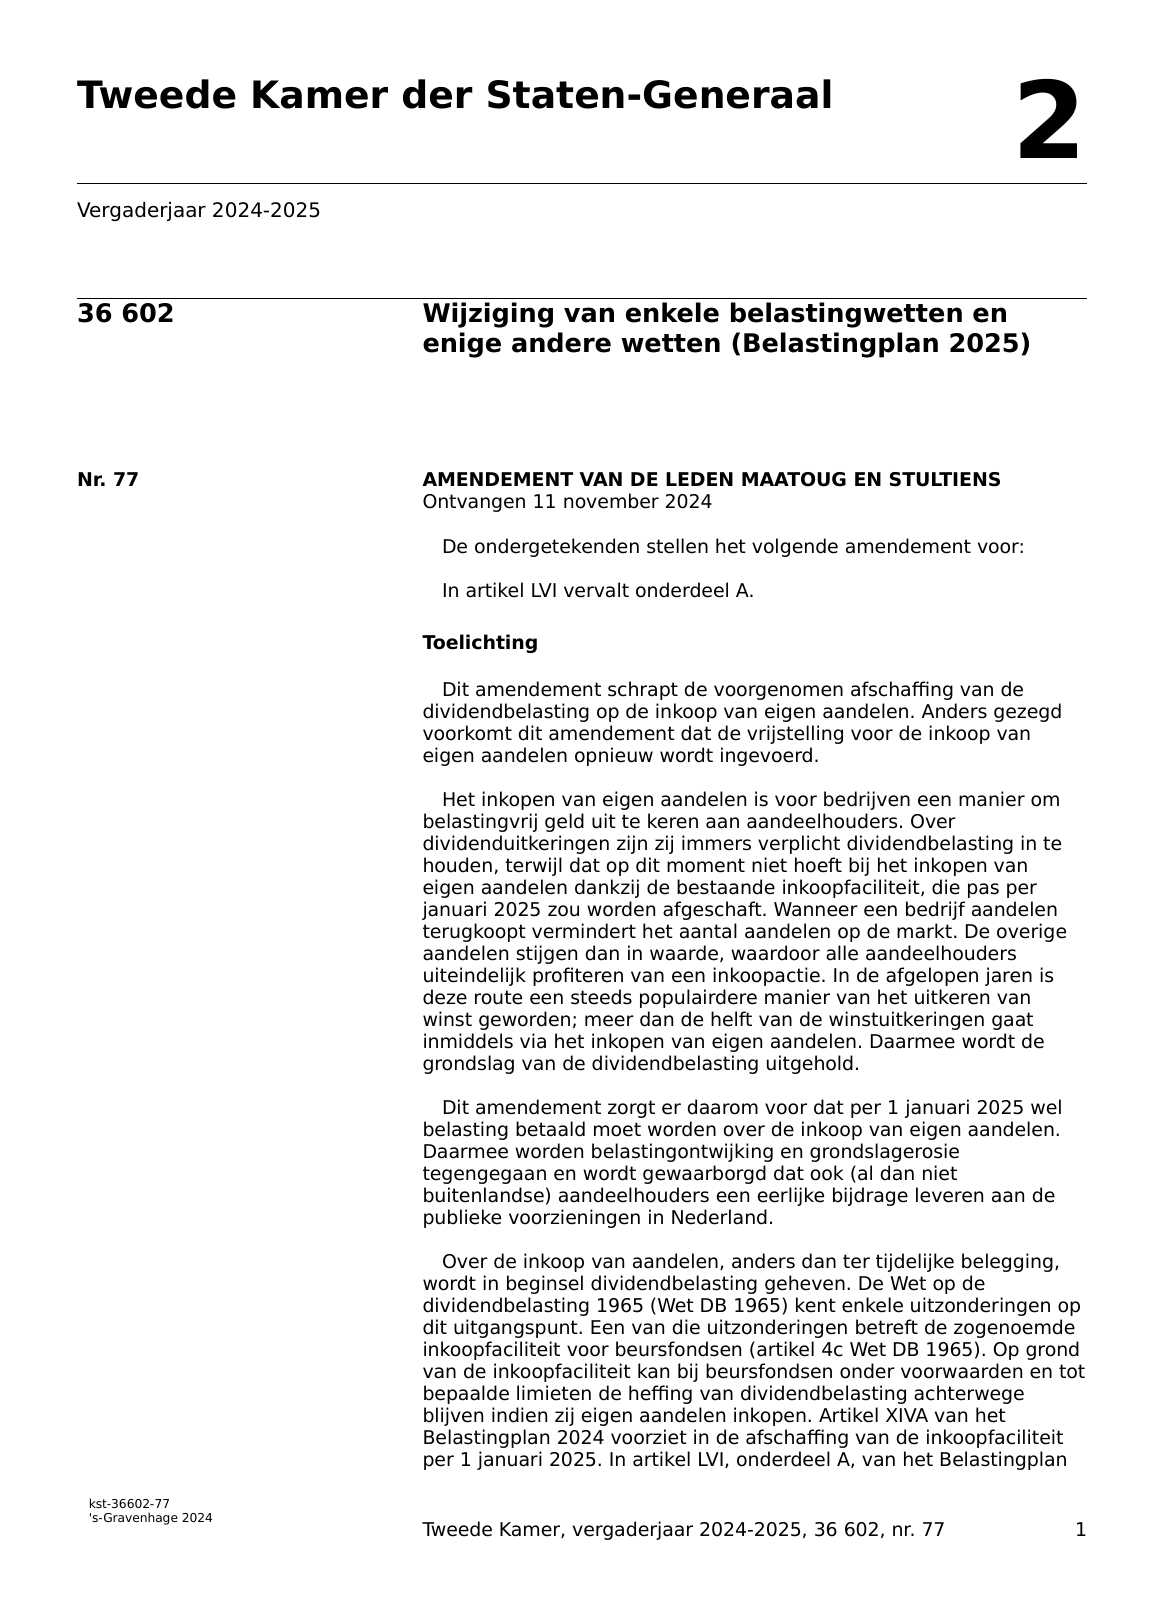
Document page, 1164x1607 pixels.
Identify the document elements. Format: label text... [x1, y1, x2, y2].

text 's-Gravenhage 2024 [88, 1511, 323, 1525]
text Ontvangen 11 november 2024 [422, 491, 1087, 513]
table_header 2 [886, 59, 1087, 183]
subtitle Toelichting [422, 632, 1087, 654]
text Dit amendement zorgt er daarom voor dat per 1 januari 2025 wel belasting betaald moet worden over de inkoop van eigen aandelen. Daarmee worden belastingontwijking en grondslagerosie tegengegaan en wordt gewaarborgd dat ook (al dan niet buitenlandse) aandeelhouders een eerlijke bijdrage leveren aan de publieke voorzieningen in Nederland. [422, 1097, 1087, 1228]
text Het inkopen van eigen aandelen is voor bedrijven een manier om belastingvrij geld uit te keren aan aandeelhouders. Over dividenduitkeringen zijn zij immers verplicht dividendbelasting in te houden, terwijl dat op dit moment niet hoeft bij het inkopen van eigen aandelen dankzij de bestaande inkoopfaciliteit, die pas per januari 2025 zou worden afgeschaft. Wanneer een bedrijf aandelen terugkoopt vermindert het aantal aandelen op de markt. De overige aandelen stijgen dan in waarde, waardoor alle aandeelhouders uiteindelijk profiteren van een inkoopactie. In de afgelopen jaren is deze route een steeds populairdere manier van het uitkeren van winst geworden; meer dan de helft van de winstuitkeringen gaat inmiddels via het inkopen van eigen aandelen. Daarmee wordt de grondslag van de dividendbelasting uitgehold. [422, 789, 1087, 1074]
subtitle Nr. 77 AMENDEMENT VAN DE LEDEN MAATOUG EN STULTIENS [77, 469, 1087, 491]
subtitle 36 602 Wijziging van enkele belastingwetten en enige andere wetten (Belastingplan 2025) [77, 299, 1087, 358]
table_header Tweede Kamer der Staten-Generaal [77, 59, 886, 183]
text De ondergetekenden stellen het volgende amendement voor: [422, 536, 1087, 557]
text In artikel LVI vervalt onderdeel A. [422, 580, 1087, 602]
text Dit amendement schrapt de voorgenomen afschaffing van de dividendbelasting op de inkoop van eigen aandelen. Anders gezegd voorkomt dit amendement dat de vrijstelling voor de inkoop van eigen aandelen opnieuw wordt ingevoerd. [422, 679, 1087, 767]
text Over de inkoop van aandelen, anders dan ter tijdelijke belegging, wordt in beginsel dividendbelasting geheven. De Wet op de dividendbelasting 1965 (Wet DB 1965) kent enkele uitzonderingen op dit uitgangspunt. Een van die uitzonderingen betreft de zogenoemde inkoopfaciliteit voor beursfondsen (artikel 4c Wet DB 1965). Op grond van de inkoopfaciliteit kan bij beursfondsen onder voorwaarden en tot bepaalde limieten de heffing van dividendbelasting achterwege blijven indien zij eigen aandelen inkopen. Artikel XIVA van het Belastingplan 2024 voorziet in de afschaffing van de inkoopfaciliteit per 1 januari 2025. In artikel LVI, onderdeel A, van het Belastingplan [422, 1251, 1087, 1471]
text kst-36602-77 [88, 1497, 323, 1511]
table_cell Vergaderjaar 2024-2025 [77, 184, 1087, 298]
